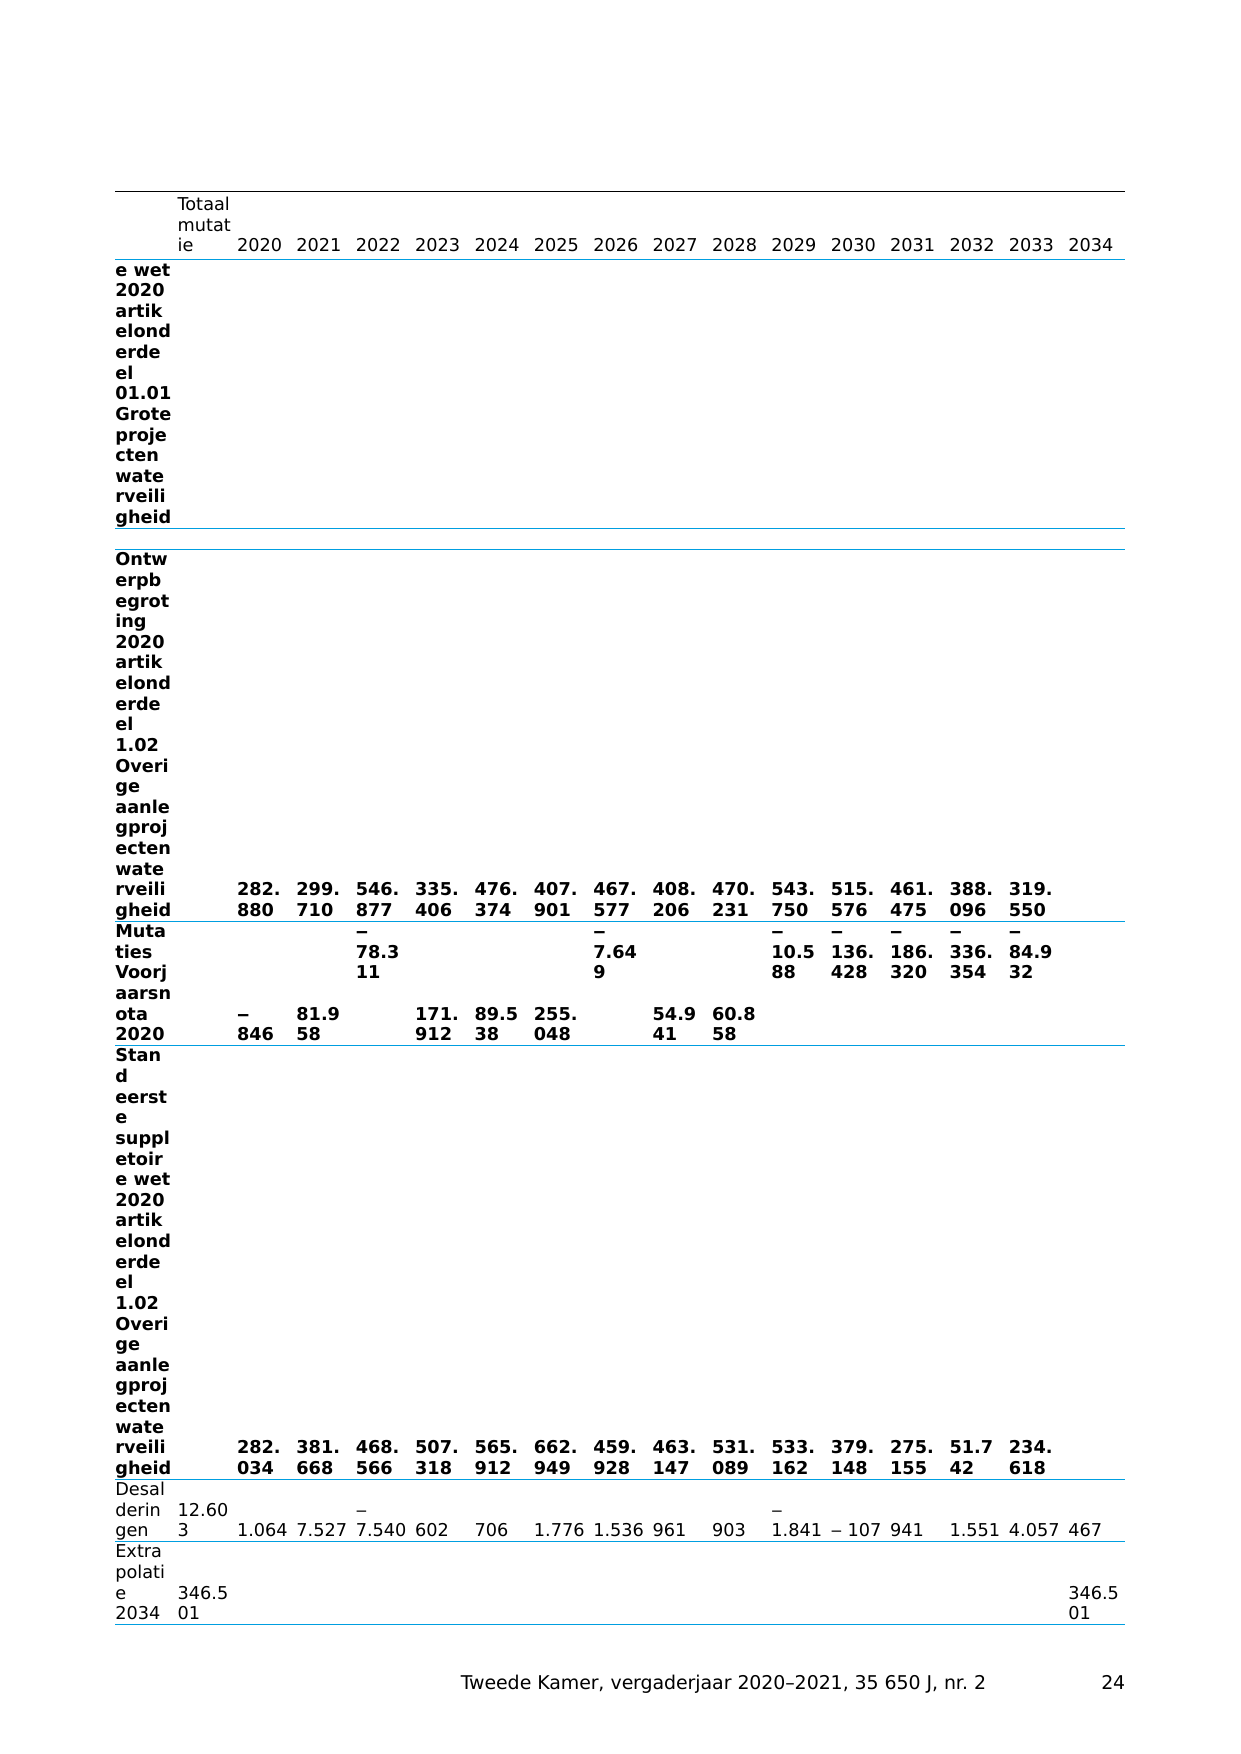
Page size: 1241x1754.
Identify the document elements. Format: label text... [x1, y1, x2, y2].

table_cell 319.550 [1006, 550, 1065, 921]
table_cell [175, 529, 234, 549]
table_cell [828, 529, 887, 549]
table_cell 467.577 [590, 550, 649, 921]
table_cell [768, 260, 828, 528]
table_cell [234, 1542, 293, 1624]
table_cell [234, 260, 293, 528]
table_cell ‒ 78.311 [353, 922, 412, 1045]
table_cell [293, 1542, 353, 1624]
table_cell [1006, 260, 1065, 528]
table_cell [471, 529, 531, 549]
table_cell [531, 260, 590, 528]
table_cell 4.057 [1006, 1480, 1065, 1541]
table_cell 546.877 [353, 550, 412, 921]
table_cell [590, 1542, 649, 1624]
table_cell ‒ 136.428 [828, 922, 887, 1045]
table_cell [1065, 529, 1125, 549]
table_header 2030 [828, 192, 887, 259]
table_cell 381.668 [293, 1046, 353, 1478]
table_cell [412, 529, 471, 549]
table_cell [175, 260, 234, 528]
table_cell Ontwerpbegroting 2020 artikelonderdeel 1.02 Overige aanlegprojecten waterveiligheid [115, 550, 174, 921]
table_cell [115, 529, 174, 549]
table_header 2028 [709, 192, 768, 259]
table_cell 565.912 [471, 1046, 531, 1478]
table_cell Extrapolatie 2034 [115, 1542, 174, 1624]
table_cell [946, 529, 1006, 549]
table_header 2032 [946, 192, 1006, 259]
table_cell 706 [471, 1480, 531, 1541]
table_cell [293, 260, 353, 528]
table_cell 1.064 [234, 1480, 293, 1541]
table_cell [175, 550, 234, 921]
table_cell ‒ 846 [234, 922, 293, 1045]
table_cell 515.576 [828, 550, 887, 921]
table_cell [590, 260, 649, 528]
table_cell [412, 260, 471, 528]
table_cell [709, 260, 768, 528]
table_cell 941 [887, 1480, 946, 1541]
table_cell [709, 529, 768, 549]
table_cell 379.148 [828, 1046, 887, 1478]
table_header 2024 [471, 192, 531, 259]
table_cell ‒ 336.354 [946, 922, 1006, 1045]
table_cell ‒ 107 [828, 1480, 887, 1541]
table_cell 89.538 [471, 922, 531, 1045]
table_cell 255.048 [531, 922, 590, 1045]
table_header 2031 [887, 192, 946, 259]
table_cell [175, 922, 234, 1045]
table_cell [1006, 529, 1065, 549]
table_cell [709, 1542, 768, 1624]
table_cell 467 [1065, 1480, 1125, 1541]
table_cell 507.318 [412, 1046, 471, 1478]
table_cell 282.880 [234, 550, 293, 921]
table_cell [293, 529, 353, 549]
table_cell [828, 260, 887, 528]
table_header 2023 [412, 192, 471, 259]
table_cell [650, 260, 709, 528]
table_cell 407.901 [531, 550, 590, 921]
table_cell [353, 260, 412, 528]
table_cell e wet 2020 artikelonderdeel 01.01 Grote projecten waterveiligheid [115, 260, 174, 528]
table_cell 388.096 [946, 550, 1006, 921]
table_header 2034 [1065, 192, 1125, 259]
table_cell [1065, 922, 1125, 1045]
table_cell [353, 529, 412, 549]
table_cell [1065, 260, 1125, 528]
table_cell 299.710 [293, 550, 353, 921]
table_cell 602 [412, 1480, 471, 1541]
table_cell [946, 1542, 1006, 1624]
table_cell [1065, 1046, 1125, 1478]
table_cell 408.206 [650, 550, 709, 921]
table_cell 903 [709, 1480, 768, 1541]
table_cell Mutaties Voorjaarsnota 2020 [115, 922, 174, 1045]
table_cell [768, 1542, 828, 1624]
table_cell ‒ 186.320 [887, 922, 946, 1045]
table_cell ‒ 84.932 [1006, 922, 1065, 1045]
table_cell Desalderingen [115, 1480, 174, 1541]
table_cell [828, 1542, 887, 1624]
table_cell 275.155 [887, 1046, 946, 1478]
table_cell 282.034 [234, 1046, 293, 1478]
table_cell 461.475 [887, 550, 946, 921]
table_header 2025 [531, 192, 590, 259]
table_cell 346.501 [1065, 1542, 1125, 1624]
table_header 2021 [293, 192, 353, 259]
table_header 2029 [768, 192, 828, 259]
table_cell 961 [650, 1480, 709, 1541]
table_cell 234.618 [1006, 1046, 1065, 1478]
table_cell 470.231 [709, 550, 768, 921]
table_cell 171.912 [412, 922, 471, 1045]
table_cell 54.941 [650, 922, 709, 1045]
table_cell [1065, 550, 1125, 921]
table_cell ‒ 7.649 [590, 922, 649, 1045]
table_header Totaal mutatie [175, 192, 234, 259]
table_cell 12.603 [175, 1480, 234, 1541]
table_cell [353, 1542, 412, 1624]
table_cell 346.501 [175, 1542, 234, 1624]
table_cell Stand eerste suppletoire wet 2020 artikelonderdeel 1.02 Overige aanlegprojecten waterveiligheid [115, 1046, 174, 1478]
table_cell 1.551 [946, 1480, 1006, 1541]
table_cell [768, 529, 828, 549]
table_cell [887, 529, 946, 549]
table_cell [650, 1542, 709, 1624]
table_header 2020 [234, 192, 293, 259]
table_cell 533.162 [768, 1046, 828, 1478]
table_cell [471, 1542, 531, 1624]
table_cell ‒ 7.540 [353, 1480, 412, 1541]
table_header 2027 [650, 192, 709, 259]
table_cell 463.147 [650, 1046, 709, 1478]
table_header 2026 [590, 192, 649, 259]
table_cell 335.406 [412, 550, 471, 921]
table_cell [887, 1542, 946, 1624]
table_cell ‒ 10.588 [768, 922, 828, 1045]
table_cell 81.958 [293, 922, 353, 1045]
table_cell [590, 529, 649, 549]
table_cell 543.750 [768, 550, 828, 921]
table_cell 7.527 [293, 1480, 353, 1541]
table_cell 468.566 [353, 1046, 412, 1478]
table_header [115, 192, 174, 259]
table_cell [531, 529, 590, 549]
table_cell [887, 260, 946, 528]
table_cell ‒ 1.841 [768, 1480, 828, 1541]
table_cell [1006, 1542, 1065, 1624]
table_cell [471, 260, 531, 528]
table_cell [412, 1542, 471, 1624]
table_header 2022 [353, 192, 412, 259]
table_cell 531.089 [709, 1046, 768, 1478]
table_cell 1.536 [590, 1480, 649, 1541]
table_cell [234, 529, 293, 549]
table_cell 459.928 [590, 1046, 649, 1478]
table_cell 60.858 [709, 922, 768, 1045]
table_cell [175, 1046, 234, 1478]
table_cell [531, 1542, 590, 1624]
table_cell 1.776 [531, 1480, 590, 1541]
table_cell [650, 529, 709, 549]
table_cell 51.742 [946, 1046, 1006, 1478]
table_cell 662.949 [531, 1046, 590, 1478]
table_cell [946, 260, 1006, 528]
table_header 2033 [1006, 192, 1065, 259]
table_cell 476.374 [471, 550, 531, 921]
